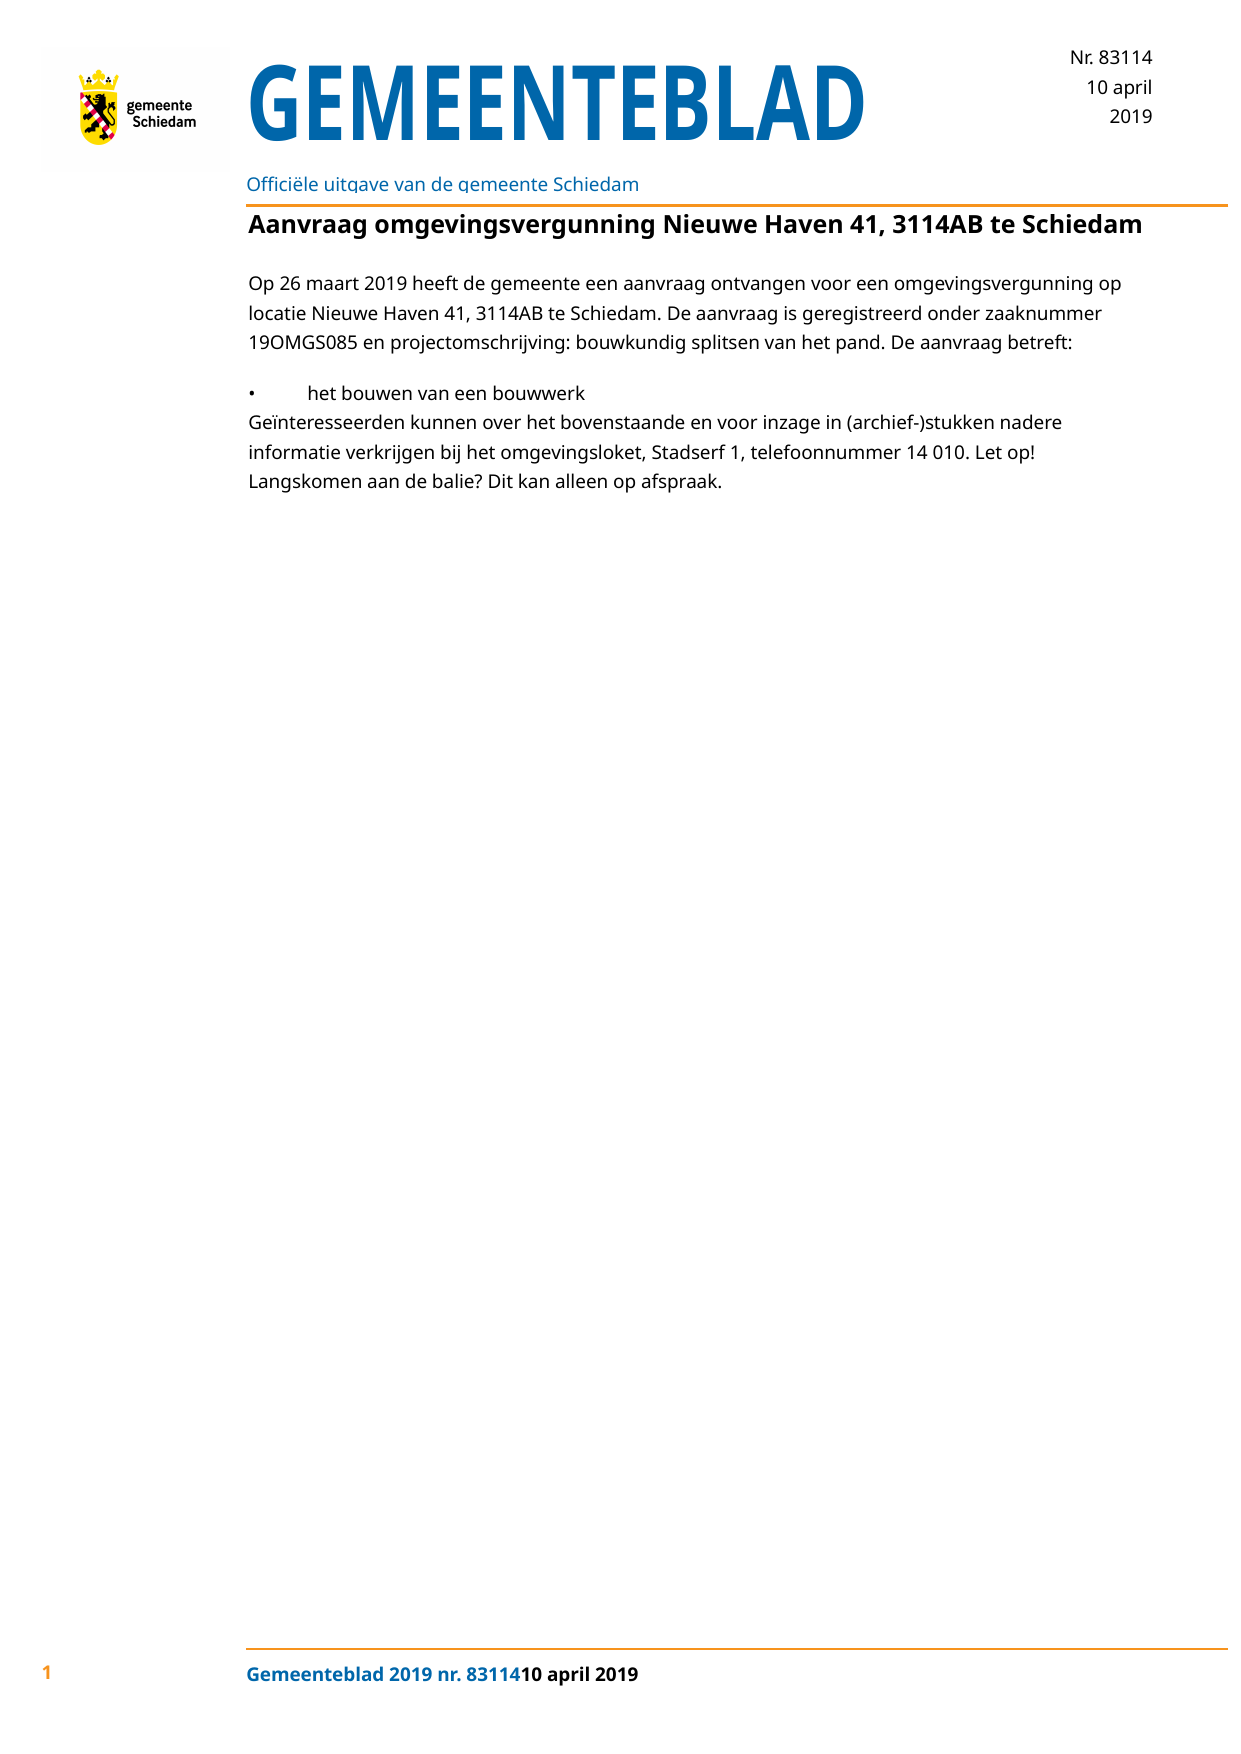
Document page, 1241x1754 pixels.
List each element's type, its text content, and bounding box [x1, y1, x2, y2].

text Op 26 maart 2019 heeft de gemeente een aanvraag ontvangen voor een omgevingsvergunning op locatie Nieuwe Haven 41, 3114AB te Schiedam. De aanvraag is geregistreerd onder zaaknummer 19OMGS085 en projectomschrijving: bouwkundig splitsen van het pand. De aanvraag betreft: [248, 270, 1152, 355]
text Aanvraag omgevingsvergunning Nieuwe Haven 41, 3114AB te Schiedam [248, 207, 1152, 241]
picture [41, 47, 231, 172]
text Geïnteresseerden kunnen over het bovenstaande en voor inzage in (archief-)stukken nadere informatie verkrijgen bij het omgevingsloket, Stadserf 1, telefoonnummer 14 010. Let op! Langskomen aan de balie? Dit kan alleen op afspraak. [248, 409, 1152, 494]
list het bouwen van een bouwwerk [248, 380, 1152, 406]
